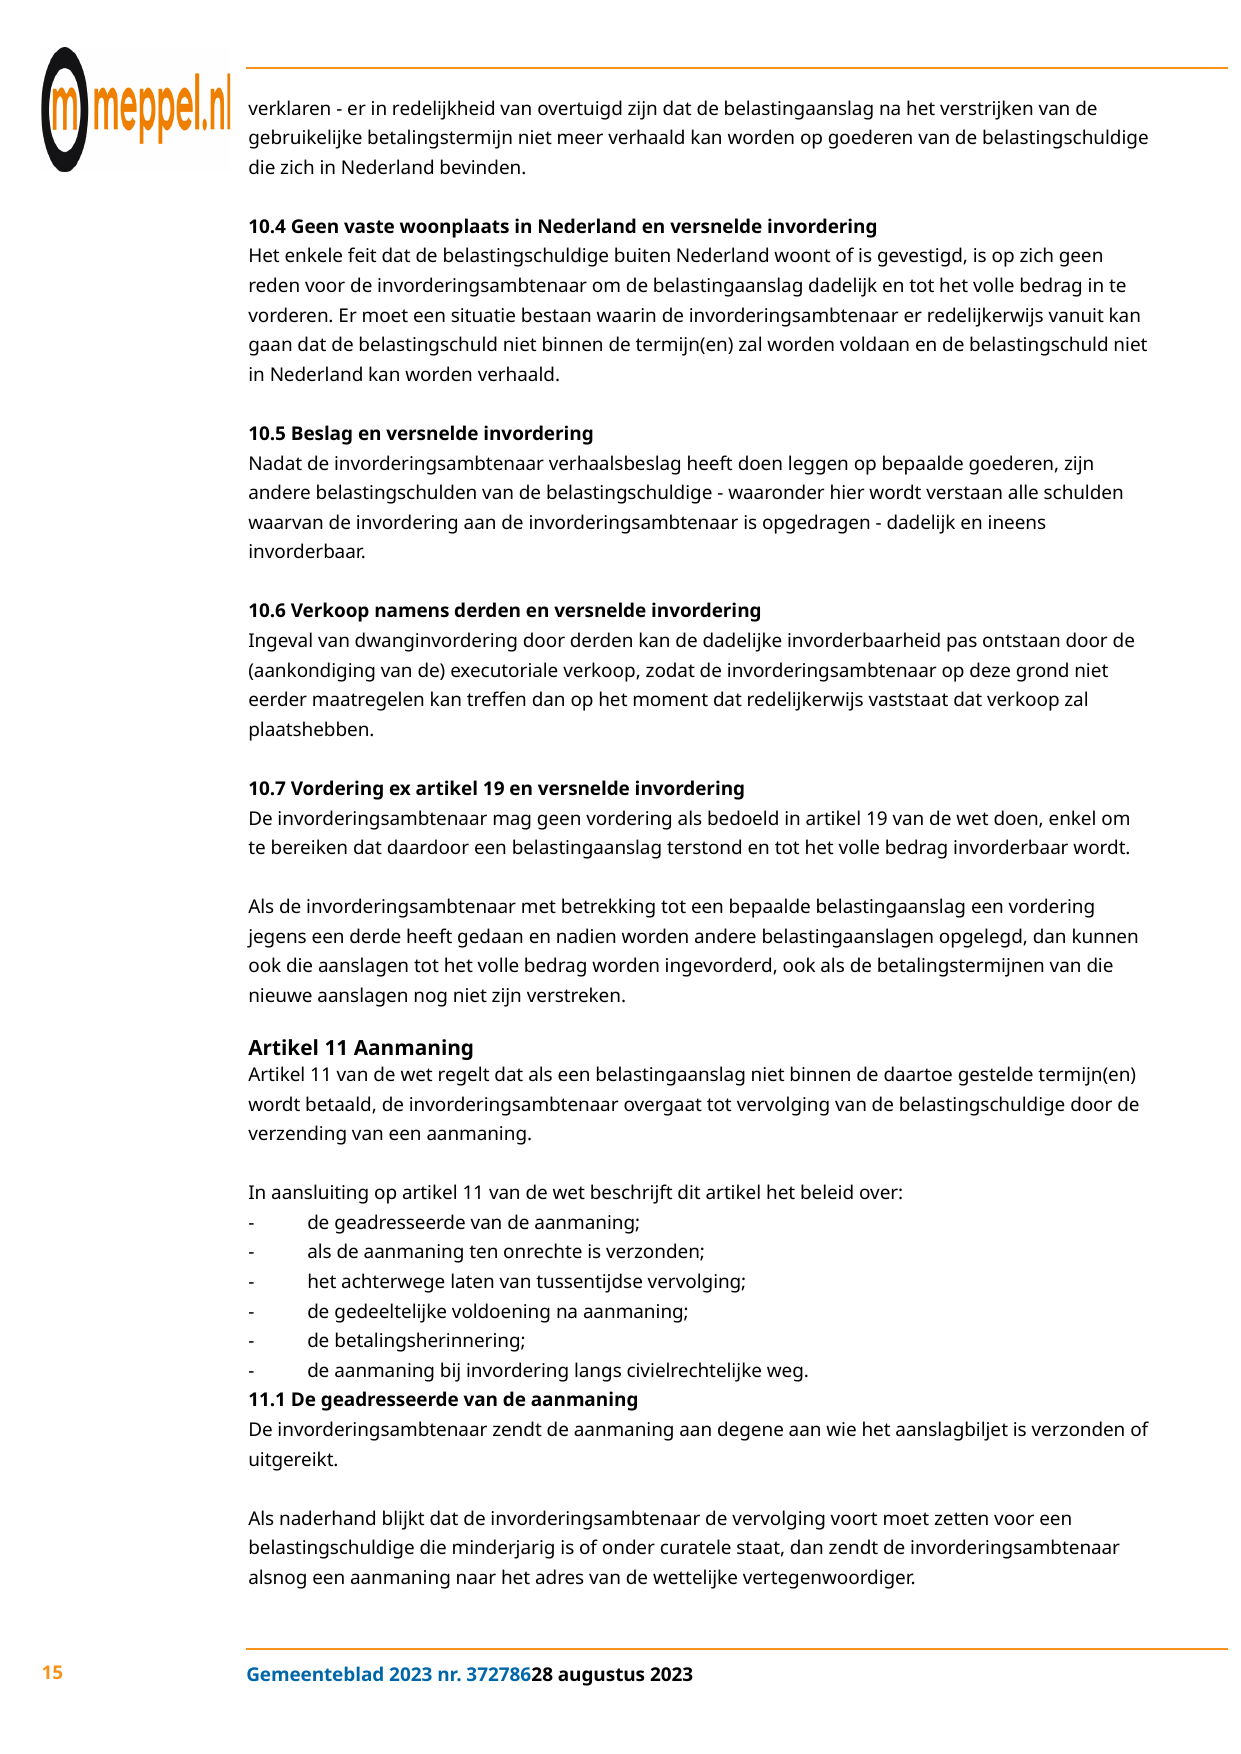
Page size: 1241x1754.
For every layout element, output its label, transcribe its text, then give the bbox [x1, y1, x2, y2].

text 10.4 Geen vaste woonplaats in Nederland en versnelde invordering [248, 213, 1152, 239]
text Ingeval van dwanginvordering door derden kan de dadelijke invorderbaarheid pas ontstaan door de (aankondiging van de) executoriale verkoop, zodat de invorderingsambtenaar op deze grond niet eerder maatregelen kan treffen dan op het moment dat redelijkerwijs vaststaat dat verkoop zal plaatshebben. [248, 627, 1152, 742]
list als de aanmaning ten onrechte is verzonden; [248, 1239, 1152, 1264]
text 10.6 Verkoop namens derden en versnelde invordering [248, 598, 1152, 623]
text Artikel 11 Aanmaning [248, 1033, 1152, 1061]
text Nadat de invorderingsambtenaar verhaalsbeslag heeft doen leggen op bepaalde goederen, zijn andere belastingschulden van de belastingschuldige - waaronder hier wordt verstaan alle schulden waarvan de invordering aan de invorderingsambtenaar is opgedragen - dadelijk en ineens invorderbaar. [248, 450, 1152, 564]
text De invorderingsambtenaar mag geen vordering als bedoeld in artikel 19 van de wet doen, enkel om te bereiken dat daardoor een belastingaanslag terstond en tot het volle bedrag invorderbaar wordt. [248, 805, 1152, 860]
text Het enkele feit dat de belastingschuldige buiten Nederland woont of is gevestigd, is op zich geen reden voor de invorderingsambtenaar om de belastingaanslag dadelijk en tot het volle bedrag in te vorderen. Er moet een situatie bestaan waarin de invorderingsambtenaar er redelijkerwijs vanuit kan gaan dat de belastingschuld niet binnen de termijn(en) zal worden voldaan en de belastingschuld niet in Nederland kan worden verhaald. [248, 243, 1152, 387]
text Als de invorderingsambtenaar met betrekking tot een bepaalde belastingaanslag een vordering jegens een derde heeft gedaan en nadien worden andere belastingaanslagen opgelegd, dan kunnen ook die aanslagen tot het volle bedrag worden ingevorderd, ook als de betalingstermijnen van die nieuwe aanslagen nog niet zijn verstreken. [248, 893, 1152, 1008]
text 11.1 De geadresseerde van de aanmaning [248, 1387, 1152, 1412]
text Artikel 11 van de wet regelt dat als een belastingaanslag niet binnen de daartoe gestelde termijn(en) wordt betaald, de invorderingsambtenaar overgaat tot vervolging van de belastingschuldige door de verzending van een aanmaning. [248, 1061, 1152, 1146]
list het achterwege laten van tussentijdse vervolging; [248, 1268, 1152, 1294]
list de gedeeltelijke voldoening na aanmaning; [248, 1298, 1152, 1323]
list de aanmaning bij invordering langs civielrechtelijke weg. [248, 1357, 1152, 1383]
picture [41, 47, 231, 172]
text verklaren - er in redelijkheid van overtuigd zijn dat de belastingaanslag na het verstrijken van de gebruikelijke betalingstermijn niet meer verhaald kan worden op goederen van de belastingschuldige die zich in Nederland bevinden. [248, 95, 1152, 180]
text De invorderingsambtenaar zendt de aanmaning aan degene aan wie het aanslagbiljet is verzonden of uitgereikt. [248, 1416, 1152, 1471]
list de geadresseerde van de aanmaning; [248, 1209, 1152, 1235]
text 10.7 Vordering ex artikel 19 en versnelde invordering [248, 775, 1152, 801]
list de betalingsherinnering; [248, 1327, 1152, 1353]
text 10.5 Beslag en versnelde invordering [248, 420, 1152, 446]
text In aansluiting op artikel 11 van de wet beschrijft dit artikel het beleid over: [248, 1179, 1152, 1205]
text Als naderhand blijkt dat de invorderingsambtenaar de vervolging voort moet zetten voor een belastingschuldige die minderjarig is of onder curatele staat, dan zendt de invorderingsambtenaar alsnog een aanmaning naar het adres van de wettelijke vertegenwoordiger. [248, 1505, 1152, 1590]
